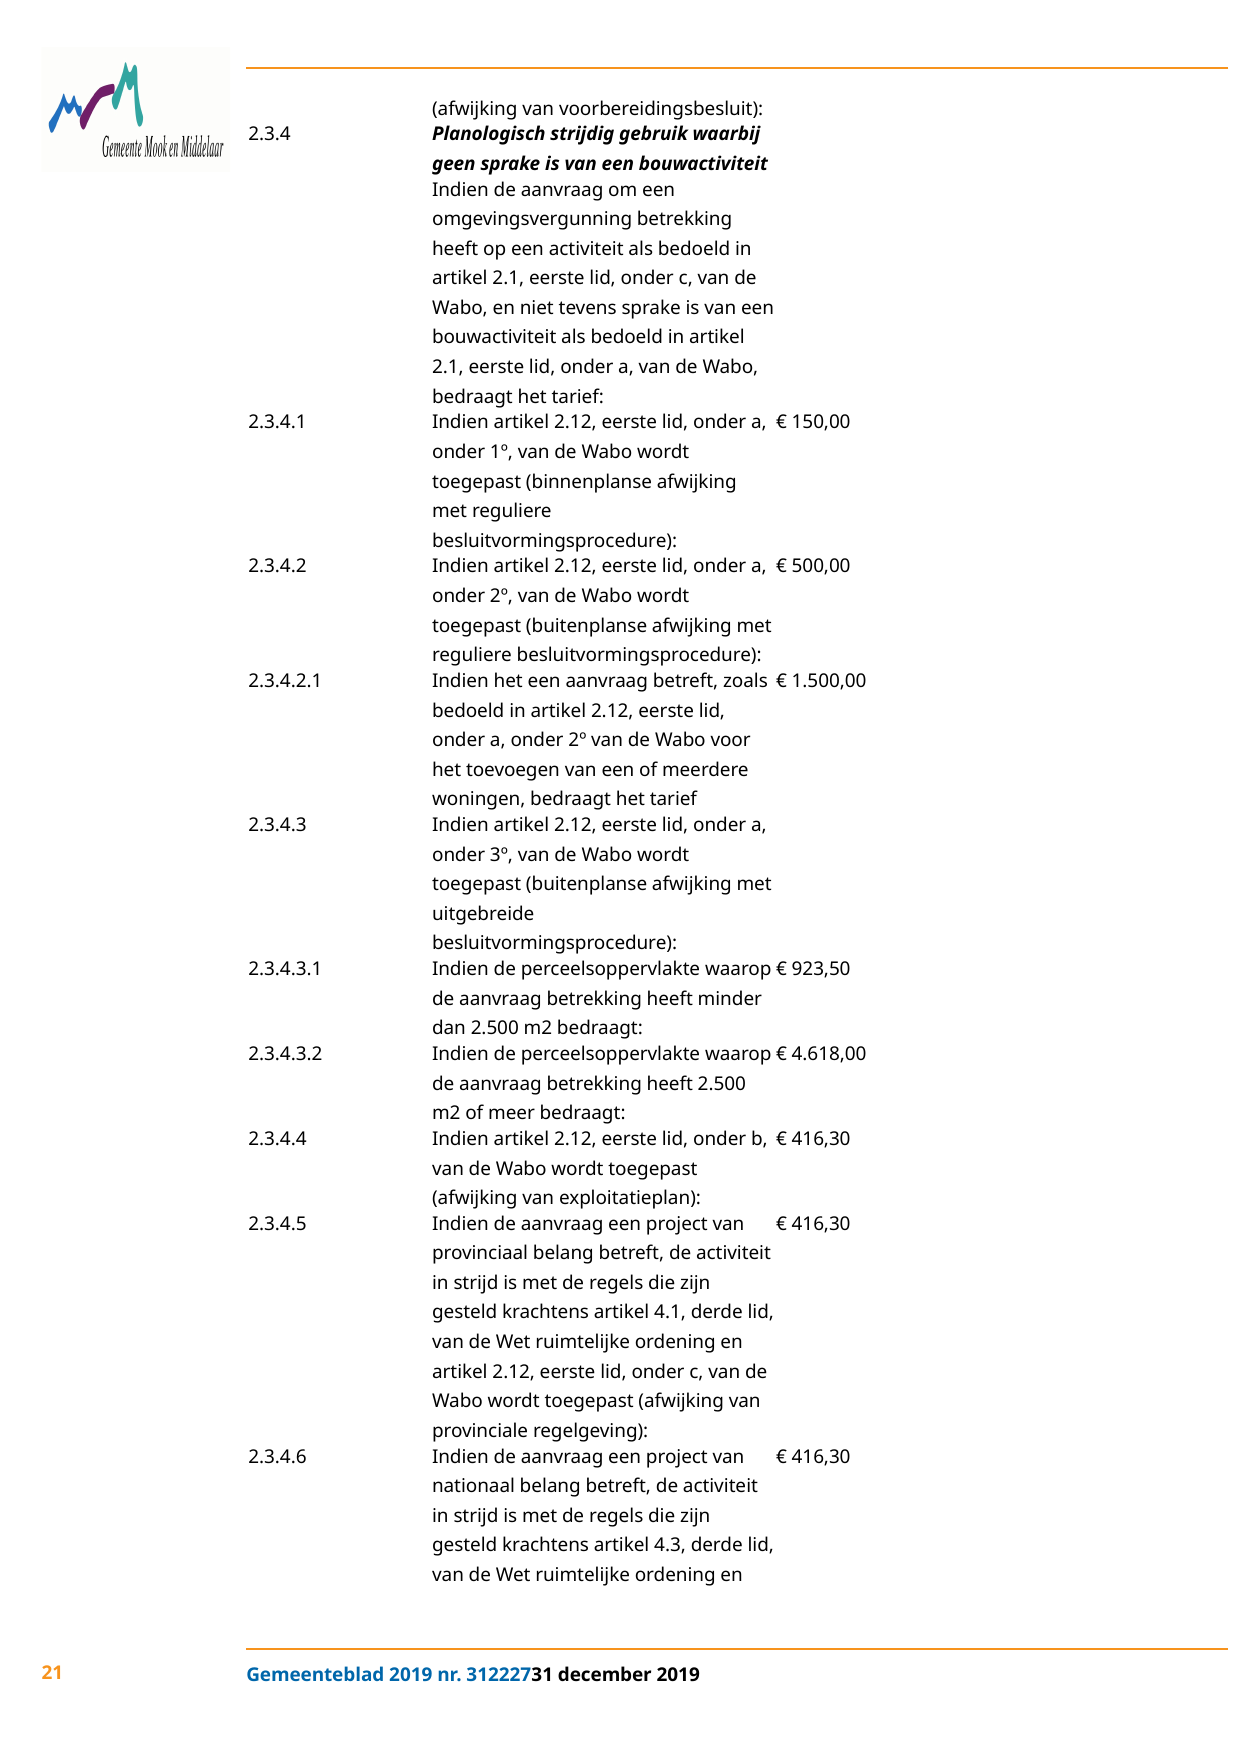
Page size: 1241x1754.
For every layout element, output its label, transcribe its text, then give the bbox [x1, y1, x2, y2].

table_cell [960, 955, 1152, 1040]
table_cell Indien het een aanvraag betreft, zoals bedoeld in artikel 2.12, eerste lid, onder a, onder 2º van de Wabo voor het toevoegen van een of meerdere woningen, bedraagt het tarief [432, 667, 776, 811]
table_cell [960, 1125, 1152, 1210]
table_cell Indien artikel 2.12, eerste lid, onder a, onder 2º, van de Wabo wordt toegepast (buitenplanse afwijking met reguliere besluitvormingsprocedure): [432, 553, 776, 667]
table_cell 2.3.4.6 [248, 1443, 432, 1587]
table_cell € 923,50 [776, 955, 960, 1040]
table_cell € 416,30 [776, 1210, 960, 1443]
table_cell Indien de aanvraag om een omgevingsvergunning betrekking heeft op een activiteit als bedoeld in artikel 2.1, eerste lid, onder c, van de Wabo, en niet tevens sprake is van een bouwactiviteit als bedoeld in artikel 2.1, eerste lid, onder a, van de Wabo, bedraagt het tarief: [432, 176, 776, 409]
picture [41, 47, 231, 172]
table_cell [960, 1040, 1152, 1125]
table_cell € 500,00 [776, 553, 960, 667]
table_cell [960, 811, 1152, 955]
table_cell (afwijking van voorbereidingsbesluit): [432, 95, 776, 121]
table_cell [960, 176, 1152, 409]
table_cell 2.3.4.2.1 [248, 667, 432, 811]
table_cell Indien de perceelsoppervlakte waarop de aanvraag betrekking heeft 2.500 m2 of meer bedraagt: [432, 1040, 776, 1125]
table_cell Indien artikel 2.12, eerste lid, onder a, onder 3º, van de Wabo wordt toegepast (buitenplanse afwijking met uitgebreide besluitvormingsprocedure): [432, 811, 776, 955]
table_cell € 416,30 [776, 1443, 960, 1587]
table_cell Indien de aanvraag een project van provinciaal belang betreft, de activiteit in strijd is met de regels die zijn gesteld krachtens artikel 4.1, derde lid, van de Wet ruimtelijke ordening en artikel 2.12, eerste lid, onder c, van de Wabo wordt toegepast (afwijking van provinciale regelgeving): [432, 1210, 776, 1443]
table_cell [248, 95, 432, 121]
table_cell Indien artikel 2.12, eerste lid, onder a, onder 1º, van de Wabo wordt toegepast (binnenplanse afwijking met reguliere besluitvormingsprocedure): [432, 409, 776, 553]
table_cell € 416,30 [776, 1125, 960, 1210]
table_cell € 1.500,00 [776, 667, 960, 811]
table_cell 2.3.4.2 [248, 553, 432, 667]
table_cell 2.3.4.4 [248, 1125, 432, 1210]
table_cell € 4.618,00 [776, 1040, 960, 1125]
table_cell 2.3.4.3.1 [248, 955, 432, 1040]
table_cell € 150,00 [776, 409, 960, 553]
table_cell Planologisch strijdig gebruik waarbij geen sprake is van een bouwactiviteit [432, 121, 776, 176]
table_cell [776, 121, 960, 176]
table_cell Indien de aanvraag een project van nationaal belang betreft, de activiteit in strijd is met de regels die zijn gesteld krachtens artikel 4.3, derde lid, van de Wet ruimtelijke ordening en [432, 1443, 776, 1587]
table_cell [248, 176, 432, 409]
table_cell [960, 409, 1152, 553]
table_cell [960, 121, 1152, 176]
table_cell [960, 1210, 1152, 1443]
table_cell [960, 553, 1152, 667]
table_cell 2.3.4.1 [248, 409, 432, 553]
table_cell [776, 95, 960, 121]
table_cell [776, 811, 960, 955]
table_cell 2.3.4.5 [248, 1210, 432, 1443]
table_cell Indien de perceelsoppervlakte waarop de aanvraag betrekking heeft minder dan 2.500 m2 bedraagt: [432, 955, 776, 1040]
table_cell 2.3.4.3 [248, 811, 432, 955]
table_cell [960, 1443, 1152, 1587]
table_cell Indien artikel 2.12, eerste lid, onder b, van de Wabo wordt toegepast (afwijking van exploitatieplan): [432, 1125, 776, 1210]
table_cell 2.3.4.3.2 [248, 1040, 432, 1125]
table_cell 2.3.4 [248, 121, 432, 176]
table_cell [960, 95, 1152, 121]
table_cell [776, 176, 960, 409]
table_cell [960, 667, 1152, 811]
